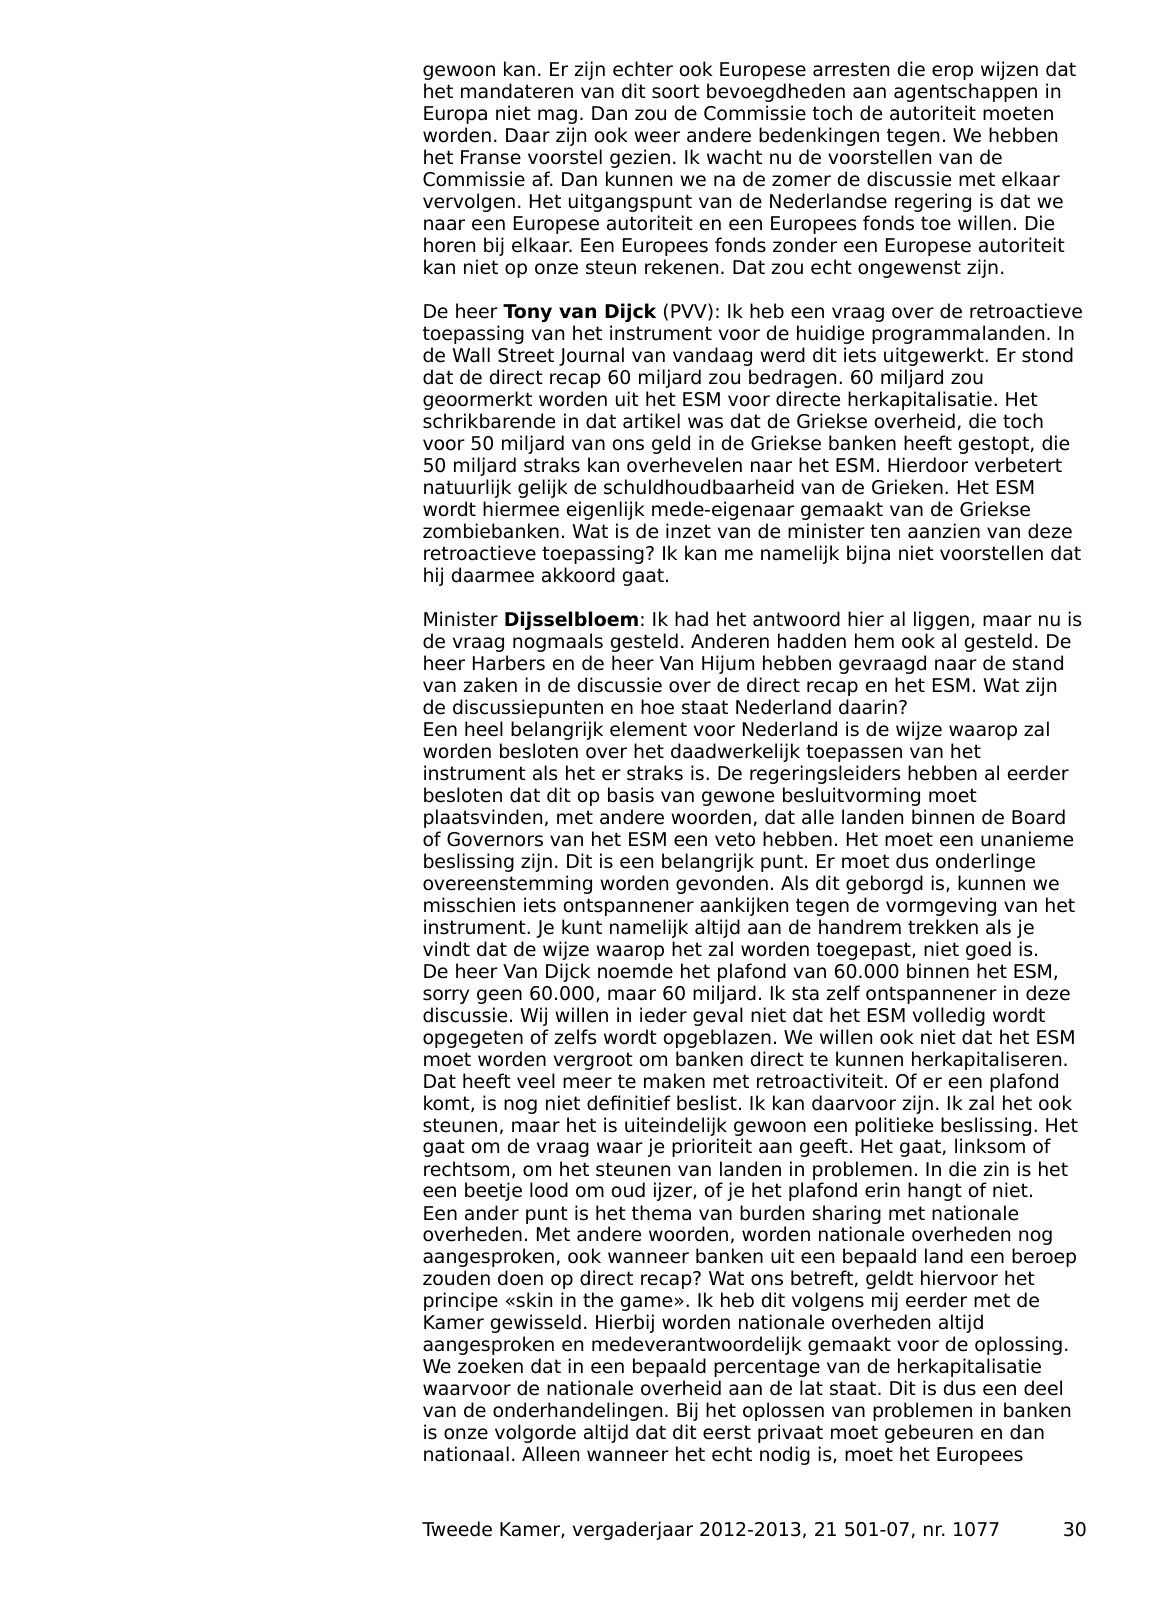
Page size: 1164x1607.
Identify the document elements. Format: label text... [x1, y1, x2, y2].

text Een heel belangrijk element voor Nederland is de wijze waarop zal worden besloten over het daadwerkelijk toepassen van het instrument als het er straks is. De regeringsleiders hebben al eerder besloten dat dit op basis van gewone besluitvorming moet plaatsvinden, met andere woorden, dat alle landen binnen de Board of Governors van het ESM een veto hebben. Het moet een unanieme beslissing zijn. Dit is een belangrijk punt. Er moet dus onderlinge overeenstemming worden gevonden. Als dit geborgd is, kunnen we misschien iets ontspannener aankijken tegen de vormgeving van het instrument. Je kunt namelijk altijd aan de handrem trekken als je vindt dat de wijze waarop het zal worden toegepast, niet goed is. [422, 719, 1087, 961]
text De heer Tony van Dijck (PVV): Ik heb een vraag over de retroactieve toepassing van het instrument voor de huidige programmalanden. In de Wall Street Journal van vandaag werd dit iets uitgewerkt. Er stond dat de direct recap 60 miljard zou bedragen. 60 miljard zou geoormerkt worden uit het ESM voor directe herkapitalisatie. Het schrikbarende in dat artikel was dat de Griekse overheid, die toch voor 50 miljard van ons geld in de Griekse banken heeft gestopt, die 50 miljard straks kan overhevelen naar het ESM. Hierdoor verbetert natuurlijk gelijk de schuldhoudbaarheid van de Grieken. Het ESM wordt hiermee eigenlijk mede-eigenaar gemaakt van de Griekse zombiebanken. Wat is de inzet van de minister ten aanzien van deze retroactieve toepassing? Ik kan me namelijk bijna niet voorstellen dat hij daarmee akkoord gaat. [422, 301, 1087, 587]
text gewoon kan. Er zijn echter ook Europese arresten die erop wijzen dat het mandateren van dit soort bevoegdheden aan agentschappen in Europa niet mag. Dan zou de Commissie toch de autoriteit moeten worden. Daar zijn ook weer andere bedenkingen tegen. We hebben het Franse voorstel gezien. Ik wacht nu de voorstellen van de Commissie af. Dan kunnen we na de zomer de discussie met elkaar vervolgen. Het uitgangspunt van de Nederlandse regering is dat we naar een Europese autoriteit en een Europees fonds toe willen. Die horen bij elkaar. Een Europees fonds zonder een Europese autoriteit kan niet op onze steun rekenen. Dat zou echt ongewenst zijn. [422, 59, 1087, 279]
text De heer Van Dijck noemde het plafond van 60.000 binnen het ESM, sorry geen 60.000, maar 60 miljard. Ik sta zelf ontspannener in deze discussie. Wij willen in ieder geval niet dat het ESM volledig wordt opgegeten of zelfs wordt opgeblazen. We willen ook niet dat het ESM moet worden vergroot om banken direct te kunnen herkapitaliseren. Dat heeft veel meer te maken met retroactiviteit. Of er een plafond komt, is nog niet definitief beslist. Ik kan daarvoor zijn. Ik zal het ook steunen, maar het is uiteindelijk gewoon een politieke beslissing. Het gaat om de vraag waar je prioriteit aan geeft. Het gaat, linksom of rechtsom, om het steunen van landen in problemen. In die zin is het een beetje lood om oud ijzer, of je het plafond erin hangt of niet. [422, 961, 1087, 1202]
text Een ander punt is het thema van burden sharing met nationale overheden. Met andere woorden, worden nationale overheden nog aangesproken, ook wanneer banken uit een bepaald land een beroep zouden doen op direct recap? Wat ons betreft, geldt hiervoor het principe «skin in the game». Ik heb dit volgens mij eerder met de Kamer gewisseld. Hierbij worden nationale overheden altijd aangesproken en medeverantwoordelijk gemaakt voor de oplossing. We zoeken dat in een bepaald percentage van de herkapitalisatie waarvoor de nationale overheid aan de lat staat. Dit is dus een deel van de onderhandelingen. Bij het oplossen van problemen in banken is onze volgorde altijd dat dit eerst privaat moet gebeuren en dan nationaal. Alleen wanneer het echt nodig is, moet het Europees [422, 1202, 1087, 1466]
text Minister Dijsselbloem: Ik had het antwoord hier al liggen, maar nu is de vraag nogmaals gesteld. Anderen hadden hem ook al gesteld. De heer Harbers en de heer Van Hijum hebben gevraagd naar de stand van zaken in de discussie over de direct recap en het ESM. Wat zijn de discussiepunten en hoe staat Nederland daarin? [422, 609, 1087, 719]
